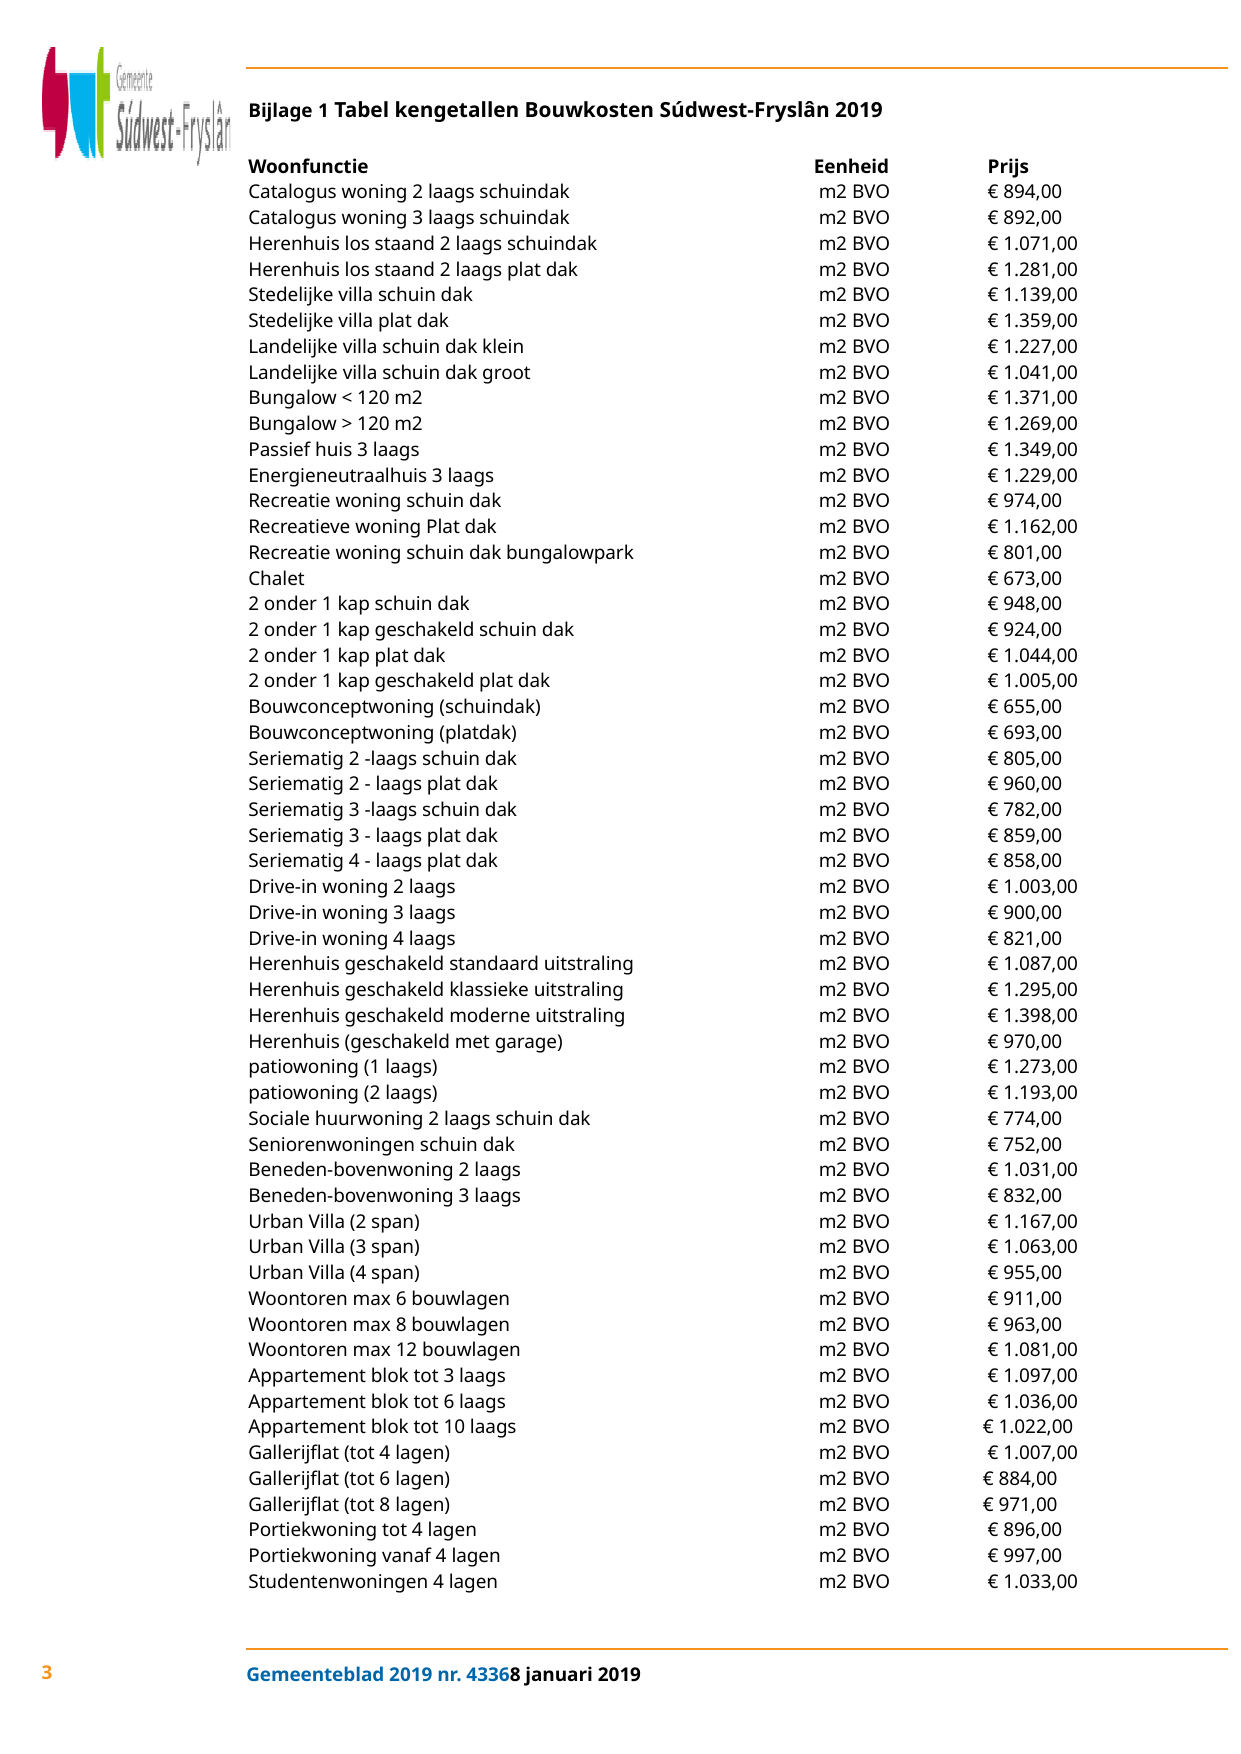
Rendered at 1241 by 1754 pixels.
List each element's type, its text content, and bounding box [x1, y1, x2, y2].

table_cell m2 BVO [814, 205, 983, 230]
table_cell [645, 848, 814, 873]
table_cell m2 BVO [814, 1259, 983, 1285]
table_cell € 960,00 [983, 771, 1152, 796]
table_cell [645, 1054, 814, 1079]
table_cell Recreatieve woning Plat dak [248, 513, 645, 539]
table_cell € 1.033,00 [983, 1568, 1152, 1594]
table_cell m2 BVO [814, 256, 983, 282]
table_cell € 1.071,00 [983, 230, 1152, 256]
table_cell € 1.269,00 [983, 410, 1152, 436]
table_cell m2 BVO [814, 1131, 983, 1156]
table_cell m2 BVO [814, 822, 983, 848]
table_cell [645, 1234, 814, 1259]
table_cell m2 BVO [814, 410, 983, 436]
table_cell Stedelijke villa plat dak [248, 308, 645, 333]
table_cell € 1.031,00 [983, 1156, 1152, 1182]
table_cell m2 BVO [814, 359, 983, 384]
table_cell [645, 1131, 814, 1156]
table_cell [645, 642, 814, 668]
table_cell € 900,00 [983, 899, 1152, 925]
table_cell € 948,00 [983, 590, 1152, 616]
table_cell [645, 513, 814, 539]
table_cell Bungalow < 120 m2 [248, 385, 645, 410]
table_cell [645, 1079, 814, 1105]
table_cell [645, 282, 814, 307]
table_cell Drive-in woning 3 laags [248, 899, 645, 925]
table_cell € 1.003,00 [983, 874, 1152, 899]
table_cell € 1.005,00 [983, 668, 1152, 693]
table_cell m2 BVO [814, 1568, 983, 1594]
table_cell € 1.036,00 [983, 1388, 1152, 1414]
table_cell € 858,00 [983, 848, 1152, 873]
table_cell [645, 205, 814, 230]
table_cell m2 BVO [814, 333, 983, 359]
table_cell m2 BVO [814, 616, 983, 642]
table_header Woonfunctie [248, 153, 645, 179]
table_cell € 801,00 [983, 539, 1152, 565]
table_cell [645, 462, 814, 487]
table_cell Seriematig 4 - laags plat dak [248, 848, 645, 873]
table_cell Woontoren max 8 bouwlagen [248, 1311, 645, 1337]
table_cell Bouwconceptwoning (platdak) [248, 719, 645, 745]
table_cell € 693,00 [983, 719, 1152, 745]
table_cell [645, 1465, 814, 1491]
table_cell Drive-in woning 4 laags [248, 925, 645, 951]
table_header Prijs [983, 153, 1152, 179]
table_cell Appartement blok tot 6 laags [248, 1388, 645, 1414]
table_cell [645, 1259, 814, 1285]
table_cell € 892,00 [983, 205, 1152, 230]
table_cell Urban Villa (2 span) [248, 1208, 645, 1234]
table_cell € 894,00 [983, 179, 1152, 204]
table_cell Gallerijflat (tot 4 lagen) [248, 1440, 645, 1465]
table_cell € 1.371,00 [983, 385, 1152, 410]
table_cell € 884,00 [983, 1465, 1152, 1491]
table_cell 2 onder 1 kap plat dak [248, 642, 645, 668]
table_cell m2 BVO [814, 436, 983, 462]
table_cell m2 BVO [814, 1362, 983, 1388]
table_cell Seriematig 2 -laags schuin dak [248, 745, 645, 771]
table_cell Gallerijflat (tot 8 lagen) [248, 1491, 645, 1517]
table_cell € 963,00 [983, 1311, 1152, 1337]
table_cell m2 BVO [814, 1002, 983, 1028]
table_cell Drive-in woning 2 laags [248, 874, 645, 899]
table_cell m2 BVO [814, 848, 983, 873]
table_cell m2 BVO [814, 385, 983, 410]
table_cell [645, 410, 814, 436]
table_cell m2 BVO [814, 1054, 983, 1079]
table_cell € 924,00 [983, 616, 1152, 642]
table_cell Herenhuis geschakeld klassieke uitstraling [248, 976, 645, 1002]
table_cell [645, 1491, 814, 1517]
table_cell m2 BVO [814, 719, 983, 745]
table_cell Beneden-bovenwoning 2 laags [248, 1156, 645, 1182]
table_cell Catalogus woning 3 laags schuindak [248, 205, 645, 230]
table_cell [645, 822, 814, 848]
table_cell € 896,00 [983, 1517, 1152, 1542]
table_cell Herenhuis (geschakeld met garage) [248, 1028, 645, 1053]
table_cell € 955,00 [983, 1259, 1152, 1285]
table_cell m2 BVO [814, 590, 983, 616]
table_cell [645, 951, 814, 976]
table_cell m2 BVO [814, 1182, 983, 1208]
table_cell m2 BVO [814, 282, 983, 307]
table_cell Seriematig 2 - laags plat dak [248, 771, 645, 796]
table_cell € 1.281,00 [983, 256, 1152, 282]
table_cell € 1.227,00 [983, 333, 1152, 359]
table_cell [645, 1337, 814, 1362]
table_cell € 1.398,00 [983, 1002, 1152, 1028]
picture [41, 47, 231, 172]
table_cell [645, 1414, 814, 1439]
table_cell m2 BVO [814, 1208, 983, 1234]
table_cell € 1.081,00 [983, 1337, 1152, 1362]
table_cell € 782,00 [983, 796, 1152, 822]
table_cell € 911,00 [983, 1285, 1152, 1311]
table_cell [645, 771, 814, 796]
table_cell m2 BVO [814, 1414, 983, 1439]
table_cell [645, 385, 814, 410]
table_cell Landelijke villa schuin dak groot [248, 359, 645, 384]
table_cell € 774,00 [983, 1105, 1152, 1131]
table_cell [645, 1208, 814, 1234]
table_cell [645, 925, 814, 951]
table_cell € 1.167,00 [983, 1208, 1152, 1234]
table_cell Chalet [248, 565, 645, 590]
table_cell Herenhuis geschakeld moderne uitstraling [248, 1002, 645, 1028]
table_cell [645, 1105, 814, 1131]
table_cell € 971,00 [983, 1491, 1152, 1517]
table_cell [645, 1285, 814, 1311]
table_cell [645, 359, 814, 384]
table_cell m2 BVO [814, 513, 983, 539]
table_cell [645, 308, 814, 333]
table_cell m2 BVO [814, 899, 983, 925]
table_cell [645, 1440, 814, 1465]
table_cell € 1.193,00 [983, 1079, 1152, 1105]
table_cell patiowoning (1 laags) [248, 1054, 645, 1079]
table_cell m2 BVO [814, 179, 983, 204]
table_cell m2 BVO [814, 565, 983, 590]
table_cell m2 BVO [814, 1491, 983, 1517]
table_cell [645, 1517, 814, 1542]
table_cell Gallerijflat (tot 6 lagen) [248, 1465, 645, 1491]
table_cell m2 BVO [814, 1311, 983, 1337]
table_cell € 752,00 [983, 1131, 1152, 1156]
table_cell € 1.087,00 [983, 951, 1152, 976]
table_cell Recreatie woning schuin dak bungalowpark [248, 539, 645, 565]
table_cell € 1.139,00 [983, 282, 1152, 307]
table_cell [645, 333, 814, 359]
table_cell € 1.022,00 [983, 1414, 1152, 1439]
table_cell [645, 488, 814, 513]
table_cell Appartement blok tot 3 laags [248, 1362, 645, 1388]
table_cell [645, 668, 814, 693]
table_cell m2 BVO [814, 488, 983, 513]
table_cell Energieneutraalhuis 3 laags [248, 462, 645, 487]
table_cell [645, 874, 814, 899]
table_cell € 997,00 [983, 1543, 1152, 1568]
table_cell Passief huis 3 laags [248, 436, 645, 462]
table_cell € 1.273,00 [983, 1054, 1152, 1079]
table_cell [645, 796, 814, 822]
table_cell [645, 1543, 814, 1568]
table_cell [645, 1362, 814, 1388]
table_cell m2 BVO [814, 308, 983, 333]
table_cell m2 BVO [814, 1028, 983, 1053]
table_cell Herenhuis los staand 2 laags plat dak [248, 256, 645, 282]
table_cell m2 BVO [814, 1156, 983, 1182]
table_cell [645, 745, 814, 771]
table_cell [645, 1388, 814, 1414]
table_cell [645, 1311, 814, 1337]
table_cell Portiekwoning tot 4 lagen [248, 1517, 645, 1542]
table_cell € 974,00 [983, 488, 1152, 513]
table_cell € 832,00 [983, 1182, 1152, 1208]
table_cell Appartement blok tot 10 laags [248, 1414, 645, 1439]
table_cell [645, 1002, 814, 1028]
table_cell € 1.349,00 [983, 436, 1152, 462]
table_cell Stedelijke villa schuin dak [248, 282, 645, 307]
table_cell Woontoren max 12 bouwlagen [248, 1337, 645, 1362]
table_cell Bouwconceptwoning (schuindak) [248, 693, 645, 719]
table_cell m2 BVO [814, 1105, 983, 1131]
table_cell m2 BVO [814, 1285, 983, 1311]
table_cell m2 BVO [814, 745, 983, 771]
table_cell m2 BVO [814, 539, 983, 565]
table_cell m2 BVO [814, 976, 983, 1002]
table_cell Seriematig 3 - laags plat dak [248, 822, 645, 848]
table_cell m2 BVO [814, 462, 983, 487]
table_cell [645, 179, 814, 204]
table_cell m2 BVO [814, 1517, 983, 1542]
table_cell € 821,00 [983, 925, 1152, 951]
table_cell € 673,00 [983, 565, 1152, 590]
table_cell m2 BVO [814, 771, 983, 796]
table_cell € 1.041,00 [983, 359, 1152, 384]
table_cell Seriematig 3 -laags schuin dak [248, 796, 645, 822]
table_cell € 805,00 [983, 745, 1152, 771]
table_cell m2 BVO [814, 668, 983, 693]
table_cell m2 BVO [814, 1465, 983, 1491]
table_cell m2 BVO [814, 1543, 983, 1568]
table_cell Beneden-bovenwoning 3 laags [248, 1182, 645, 1208]
table_cell [645, 436, 814, 462]
table_cell Studentenwoningen 4 lagen [248, 1568, 645, 1594]
table_cell [645, 590, 814, 616]
table_cell Urban Villa (3 span) [248, 1234, 645, 1259]
table_cell m2 BVO [814, 1079, 983, 1105]
table_cell Seniorenwoningen schuin dak [248, 1131, 645, 1156]
table_cell Catalogus woning 2 laags schuindak [248, 179, 645, 204]
table_cell € 970,00 [983, 1028, 1152, 1053]
table_cell € 1.295,00 [983, 976, 1152, 1002]
table_cell Landelijke villa schuin dak klein [248, 333, 645, 359]
table_cell m2 BVO [814, 1440, 983, 1465]
table_cell [645, 539, 814, 565]
table_cell Woontoren max 6 bouwlagen [248, 1285, 645, 1311]
table_cell m2 BVO [814, 230, 983, 256]
table_cell [645, 719, 814, 745]
table_cell € 1.229,00 [983, 462, 1152, 487]
table_cell [645, 693, 814, 719]
table_cell m2 BVO [814, 951, 983, 976]
table_cell m2 BVO [814, 796, 983, 822]
table_cell € 1.097,00 [983, 1362, 1152, 1388]
table_cell 2 onder 1 kap schuin dak [248, 590, 645, 616]
table_cell [645, 565, 814, 590]
table_header [645, 153, 814, 179]
table_header Eenheid [814, 153, 983, 179]
table_cell € 1.359,00 [983, 308, 1152, 333]
table_cell [645, 976, 814, 1002]
table_cell € 655,00 [983, 693, 1152, 719]
table_cell [645, 1028, 814, 1053]
table_cell € 1.063,00 [983, 1234, 1152, 1259]
table_cell € 859,00 [983, 822, 1152, 848]
table_cell m2 BVO [814, 1234, 983, 1259]
table_cell [645, 1182, 814, 1208]
table_cell 2 onder 1 kap geschakeld schuin dak [248, 616, 645, 642]
table_cell Herenhuis los staand 2 laags schuindak [248, 230, 645, 256]
table_cell € 1.162,00 [983, 513, 1152, 539]
table_cell Herenhuis geschakeld standaard uitstraling [248, 951, 645, 976]
table_cell m2 BVO [814, 642, 983, 668]
table_cell m2 BVO [814, 874, 983, 899]
table_cell Recreatie woning schuin dak [248, 488, 645, 513]
table_cell m2 BVO [814, 925, 983, 951]
table_cell Sociale huurwoning 2 laags schuin dak [248, 1105, 645, 1131]
table_cell m2 BVO [814, 1337, 983, 1362]
table_cell [645, 256, 814, 282]
table_cell [645, 1568, 814, 1594]
table_cell [645, 899, 814, 925]
table_cell Urban Villa (4 span) [248, 1259, 645, 1285]
table_cell [645, 616, 814, 642]
table_cell m2 BVO [814, 1388, 983, 1414]
table_cell Bungalow > 120 m2 [248, 410, 645, 436]
table_cell patiowoning (2 laags) [248, 1079, 645, 1105]
table_cell Portiekwoning vanaf 4 lagen [248, 1543, 645, 1568]
table_cell [645, 1156, 814, 1182]
table_cell 2 onder 1 kap geschakeld plat dak [248, 668, 645, 693]
text Bijlage 1 Tabel kengetallen Bouwkosten Súdwest-Fryslân 2019 [248, 95, 1152, 123]
table_cell m2 BVO [814, 693, 983, 719]
table_cell € 1.007,00 [983, 1440, 1152, 1465]
table_cell € 1.044,00 [983, 642, 1152, 668]
table_cell [645, 230, 814, 256]
